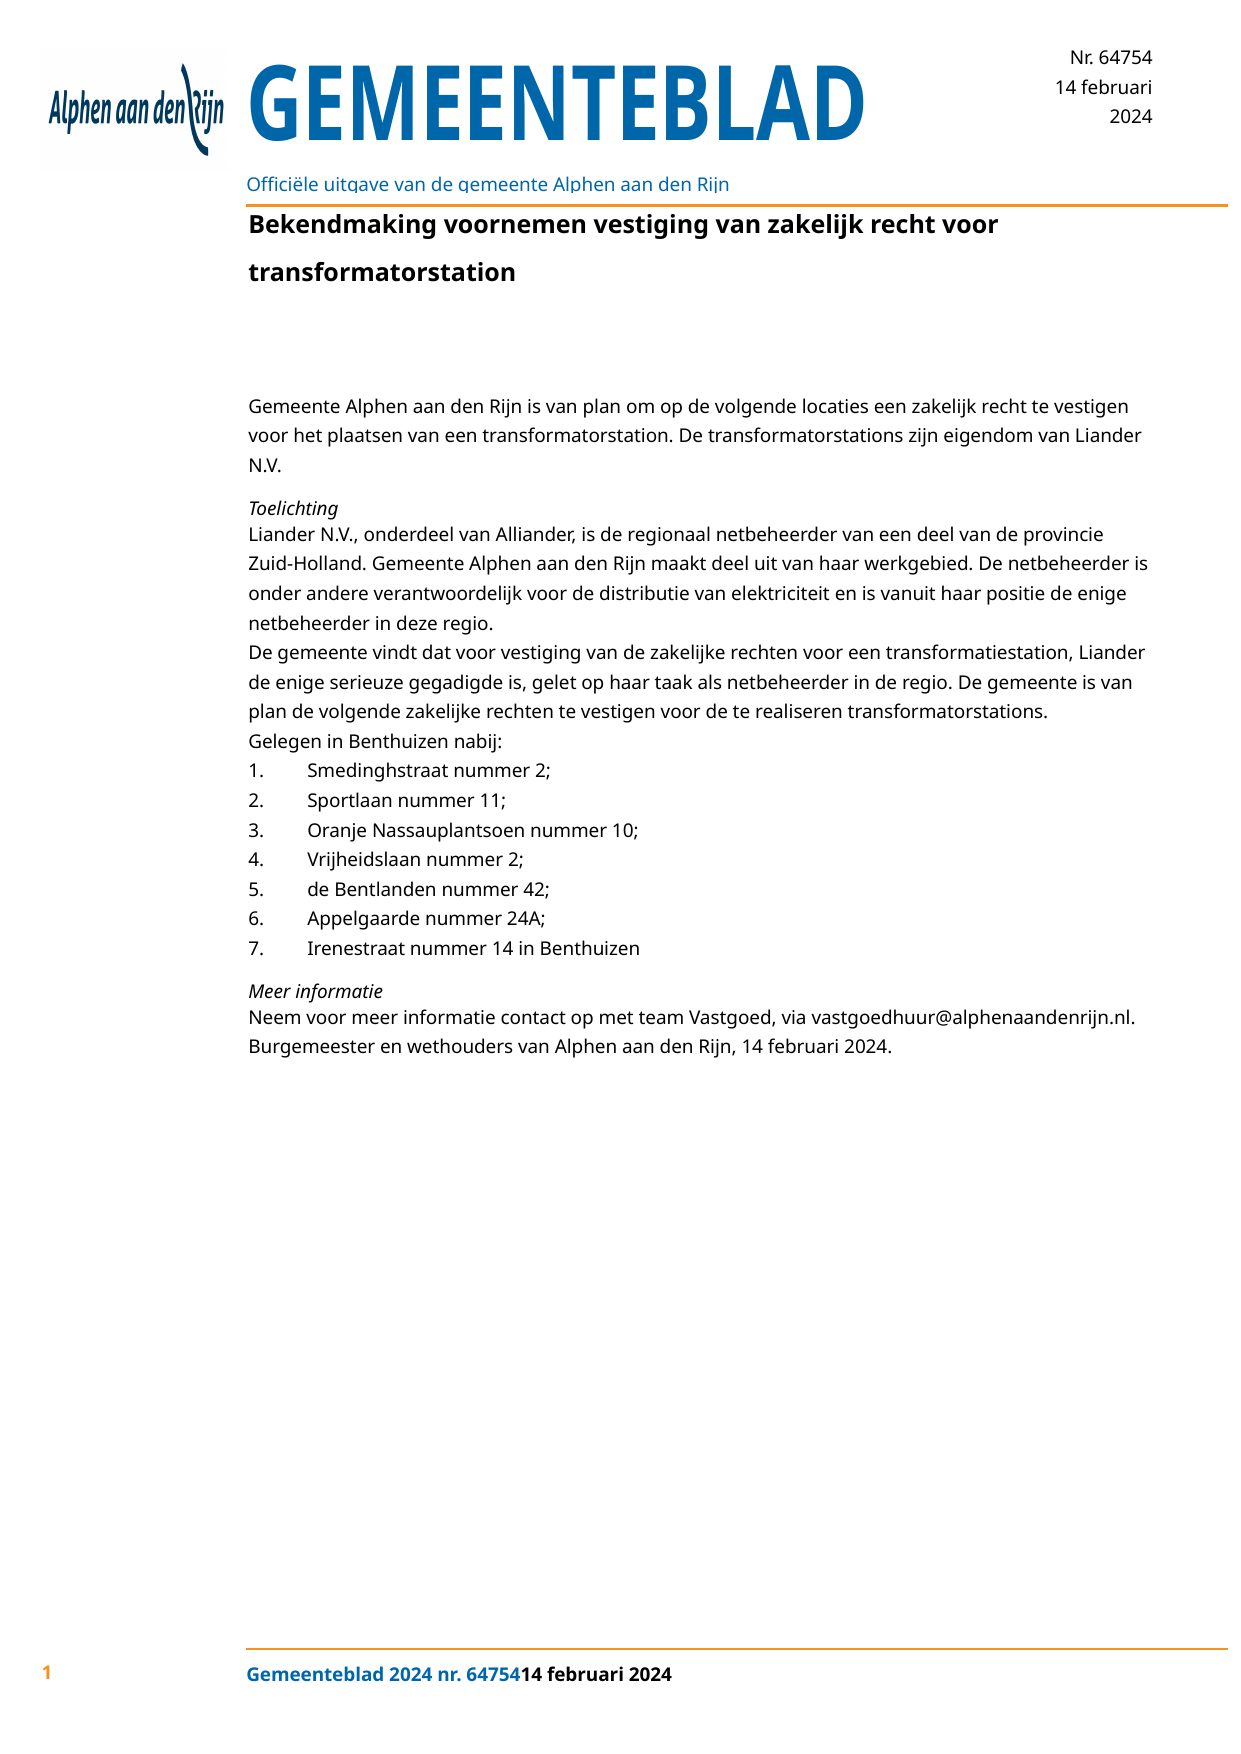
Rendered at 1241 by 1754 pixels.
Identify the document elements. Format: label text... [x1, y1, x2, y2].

text Meer informatie [248, 978, 1152, 1004]
text Gelegen in Benthuizen nabij: [248, 728, 1152, 754]
text Neem voor meer informatie contact op met team Vastgoed, via vastgoedhuur@alphenaandenrijn.nl. [248, 1004, 1152, 1030]
list Smedinghstraat nummer 2; [248, 758, 1152, 783]
list Vrijheidslaan nummer 2; [248, 846, 1152, 872]
picture [41, 47, 231, 172]
text De gemeente vindt dat voor vestiging van de zakelijke rechten voor een transformatiestation, Liander de enige serieuze gegadigde is, gelet op haar taak als netbeheerder in de regio. De gemeente is van plan de volgende zakelijke rechten te vestigen voor de te realiseren transformatorstations. [248, 639, 1152, 724]
text Bekendmaking voornemen vestiging van zakelijk recht voor transformatorstation [248, 207, 1152, 288]
list Sportlaan nummer 11; [248, 787, 1152, 813]
text Burgemeester en wethouders van Alphen aan den Rijn, 14 februari 2024. [248, 1033, 1152, 1059]
text Liander N.V., onderdeel van Alliander, is de regionaal netbeheerder van een deel van de provincie Zuid-Holland. Gemeente Alphen aan den Rijn maakt deel uit van haar werkgebied. De netbeheerder is onder andere verantwoordelijk voor de distributie van elektriciteit en is vanuit haar positie de enige netbeheerder in deze regio. [248, 521, 1152, 635]
list Irenestraat nummer 14 in Benthuizen [248, 935, 1152, 961]
list Appelgaarde nummer 24A; [248, 906, 1152, 931]
text Toelichting [248, 495, 1152, 521]
list Oranje Nassauplantsoen nummer 10; [248, 817, 1152, 842]
list de Bentlanden nummer 42; [248, 876, 1152, 902]
text Gemeente Alphen aan den Rijn is van plan om op de volgende locaties een zakelijk recht te vestigen voor het plaatsen van een transformatorstation. De transformatorstations zijn eigendom van Liander N.V. [248, 393, 1152, 478]
